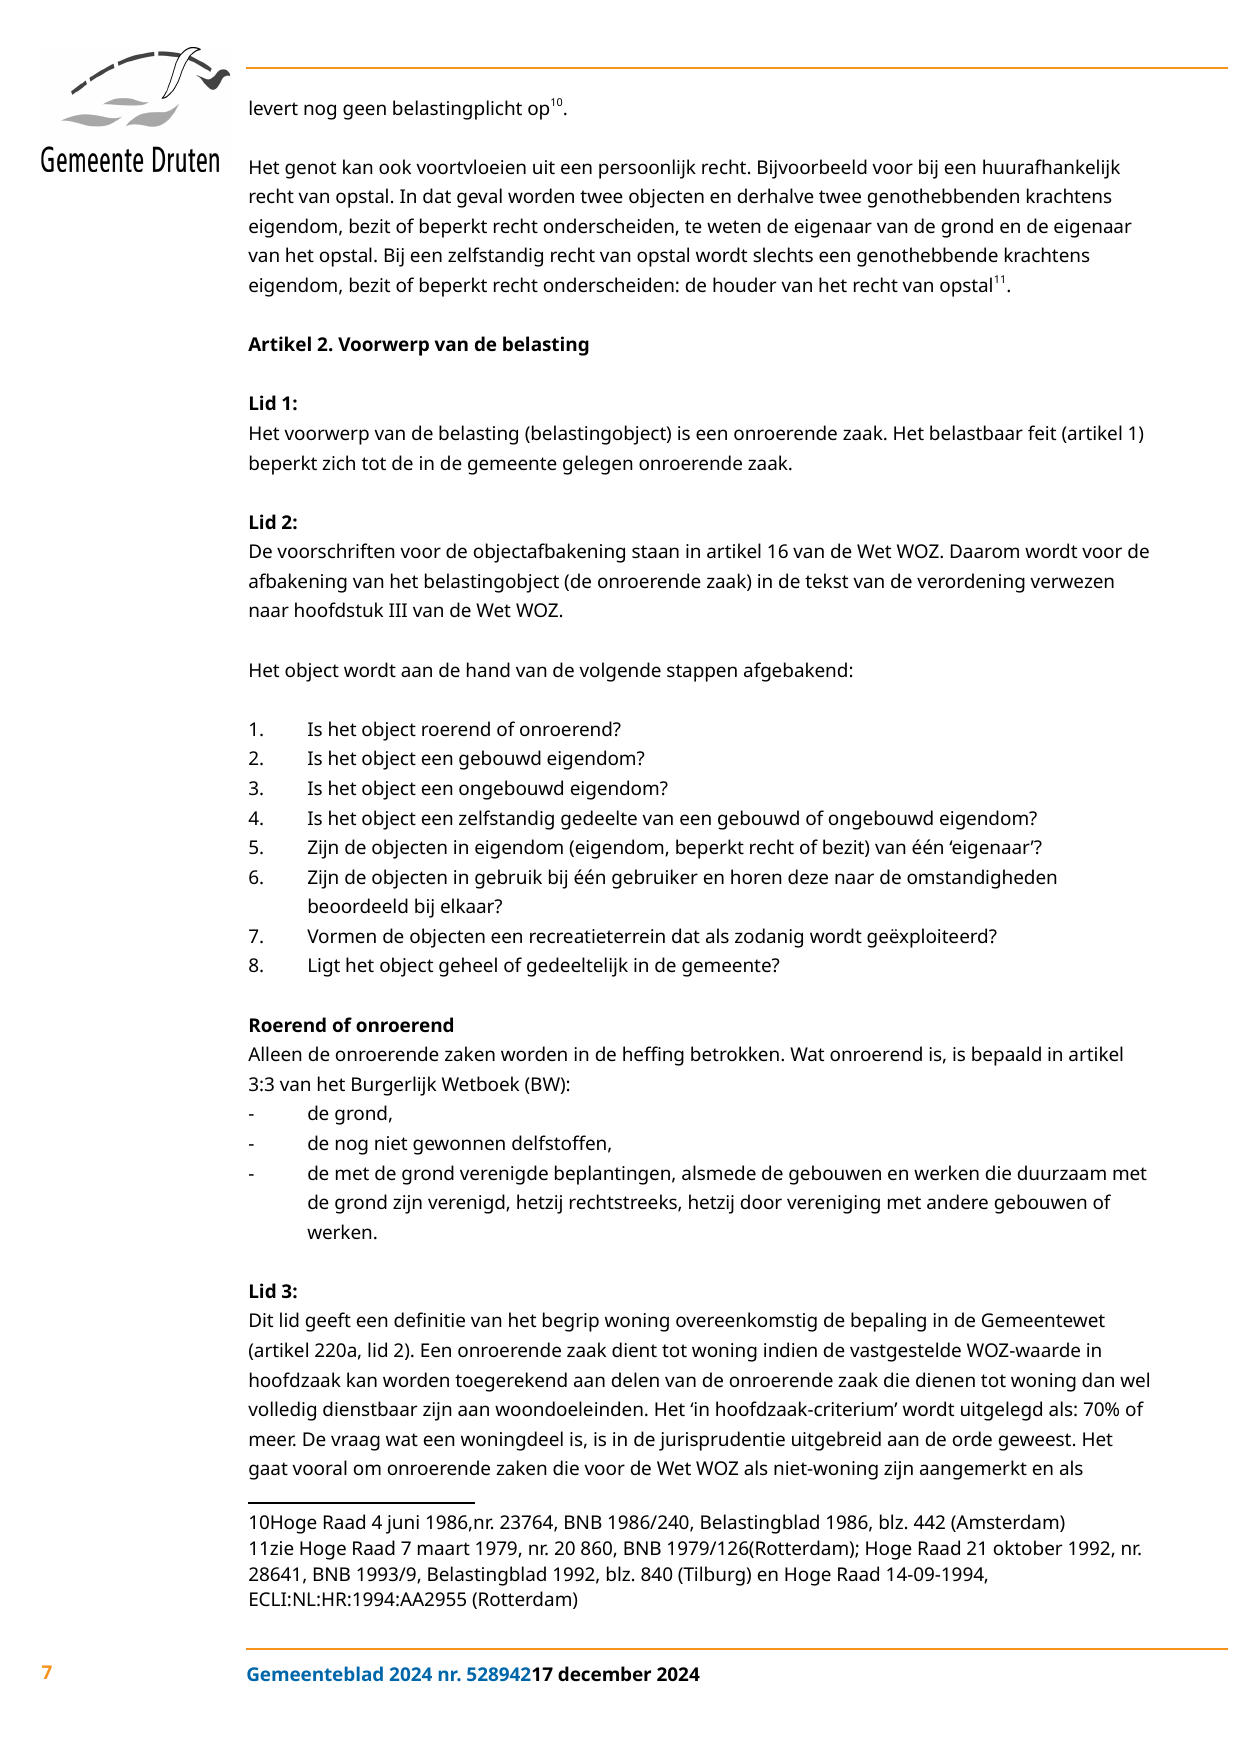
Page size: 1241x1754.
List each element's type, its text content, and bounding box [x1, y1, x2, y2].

list Vormen de objecten een recreatieterrein dat als zodanig wordt geëxploiteerd? [248, 923, 1152, 949]
text Het voorwerp van de belasting (belastingobject) is een onroerende zaak. Het belastbaar feit (artikel 1) beperkt zich tot de in de gemeente gelegen onroerende zaak. [248, 420, 1152, 476]
list Is het object een zelfstandig gedeelte van een gebouwd of ongebouwd eigendom? [248, 805, 1152, 831]
list Zijn de objecten in gebruik bij één gebruiker en horen deze naar de omstandigheden beoordeeld bij elkaar? [248, 864, 1152, 919]
text Alleen de onroerende zaken worden in de heffing betrokken. Wat onroerend is, is bepaald in artikel 3:3 van het Burgerlijk Wetboek (BW): [248, 1041, 1152, 1097]
text Lid 3: [248, 1278, 1152, 1304]
text zie Hoge Raad 7 maart 1979, nr. 20 860, BNB 1979/126(Rotterdam); Hoge Raad 21 oktober 1992, nr. 28641, BNB 1993/9, Belastingblad 1992, blz. 840 (Tilburg) en Hoge Raad 14-09-1994, ECLI:NL:HR:1994:AA2955 (Rotterdam) [248, 1535, 1152, 1612]
list Is het object een gebouwd eigendom? [248, 746, 1152, 771]
text Lid 1: [248, 391, 1152, 416]
text Hoge Raad 4 juni 1986,nr. 23764, BNB 1986/240, Belastingblad 1986, blz. 442 (Amsterdam) [248, 1509, 1152, 1535]
text Het genot kan ook voortvloeien uit een persoonlijk recht. Bijvoorbeeld voor bij een huurafhankelijk recht van opstal. In dat geval worden twee objecten en derhalve twee genothebbenden krachtens eigendom, bezit of beperkt recht onderscheiden, te weten de eigenaar van de grond en de eigenaar van het opstal. Bij een zelfstandig recht van opstal wordt slechts een genothebbende krachtens eigendom, bezit of beperkt recht onderscheiden: de houder van het recht van opstal. [248, 154, 1152, 298]
text Lid 2: [248, 509, 1152, 535]
list de met de grond verenigde beplantingen, alsmede de gebouwen en werken die duurzaam met de grond zijn verenigd, hetzij rechtstreeks, hetzij door vereniging met andere gebouwen of werken. [248, 1160, 1152, 1245]
text De voorschriften voor de objectafbakening staan in artikel 16 van de Wet WOZ. Daarom wordt voor de afbakening van het belastingobject (de onroerende zaak) in de tekst van de verordening verwezen naar hoofdstuk III van de Wet WOZ. [248, 538, 1152, 623]
list Zijn de objecten in eigendom (eigendom, beperkt recht of bezit) van één ‘eigenaar’? [248, 834, 1152, 860]
text Het object wordt aan de hand van de volgende stappen afgebakend: [248, 657, 1152, 683]
list Ligt het object geheel of gedeeltelijk in de gemeente? [248, 953, 1152, 978]
text Roerend of onroerend [248, 1012, 1152, 1038]
list de nog niet gewonnen delfstoffen, [248, 1130, 1152, 1156]
text levert nog geen belastingplicht op. [248, 95, 1152, 121]
text Dit lid geeft een definitie van het begrip woning overeenkomstig de bepaling in de Gemeentewet (artikel 220a, lid 2). Een onroerende zaak dient tot woning indien de vastgestelde WOZ-waarde in hoofdzaak kan worden toegerekend aan delen van de onroerende zaak die dienen tot woning dan wel volledig dienstbaar zijn aan woondoeleinden. Het ‘in hoofdzaak-criterium’ wordt uitgelegd als: 70% of meer. De vraag wat een woningdeel is, is in de jurisprudentie uitgebreid aan de orde geweest. Het gaat vooral om onroerende zaken die voor de Wet WOZ als niet-woning zijn aangemerkt en als [248, 1308, 1152, 1481]
text Artikel 2. Voorwerp van de belasting [248, 331, 1152, 357]
picture [41, 47, 231, 172]
list Is het object roerend of onroerend? [248, 716, 1152, 742]
list de grond, [248, 1101, 1152, 1126]
list Is het object een ongebouwd eigendom? [248, 775, 1152, 801]
